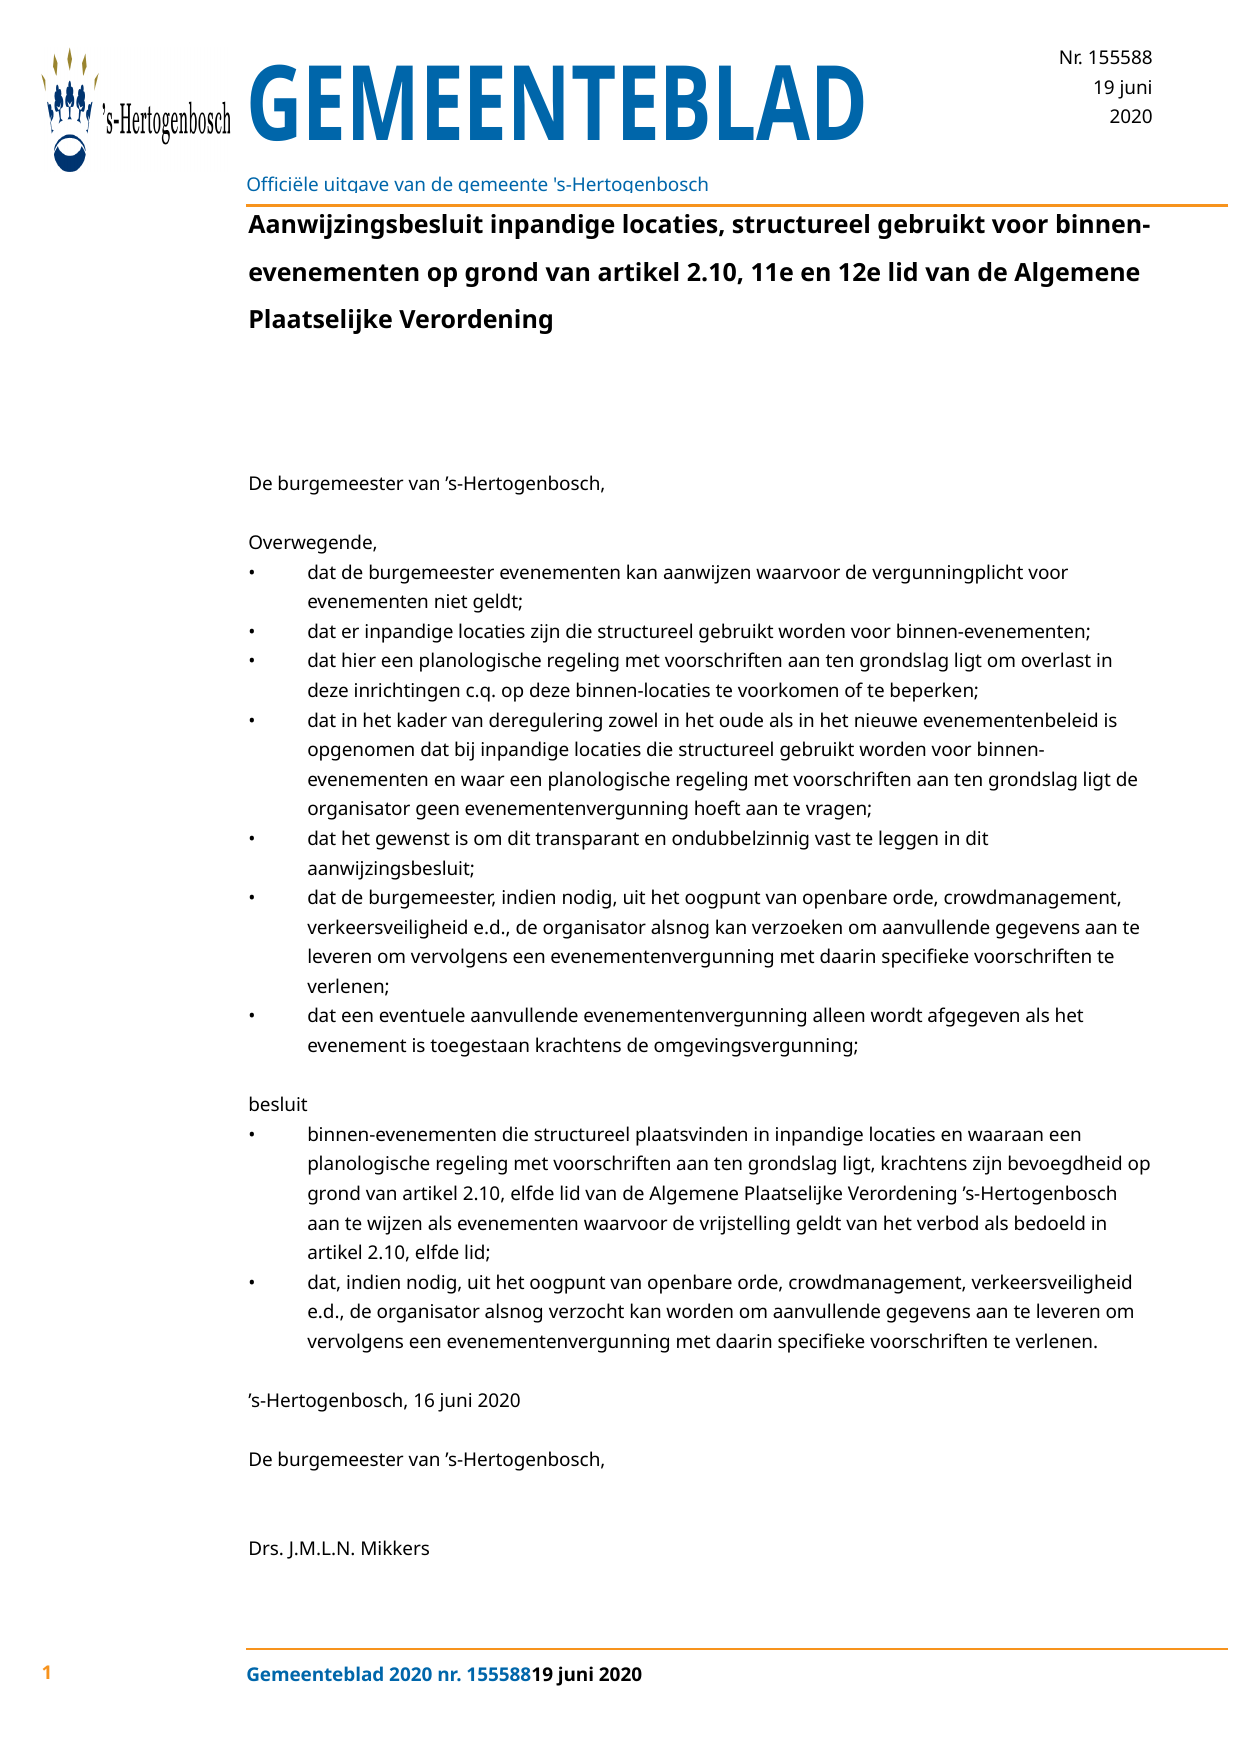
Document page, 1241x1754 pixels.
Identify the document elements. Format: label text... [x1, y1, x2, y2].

text De burgemeester van ’s-Hertogenbosch, [248, 1446, 1152, 1472]
list dat de burgemeester, indien nodig, uit het oogpunt van openbare orde, crowdmanagement, verkeersveiligheid e.d., de organisator alsnog kan verzoeken om aanvullende gegevens aan te leveren om vervolgens een evenementenvergunning met daarin specifieke voorschriften te verlenen; [248, 884, 1152, 999]
text Aanwijzingsbesluit inpandige locaties, structureel gebruikt voor binnen-evenementen op grond van artikel 2.10, 11e en 12e lid van de Algemene Plaatselijke Verordening [248, 207, 1152, 336]
list dat een eventuele aanvullende evenementenvergunning alleen wordt afgegeven als het evenement is toegestaan krachtens de omgevingsvergunning; [248, 1003, 1152, 1058]
list dat er inpandige locaties zijn die structureel gebruikt worden voor binnen-evenementen; [248, 618, 1152, 644]
list dat in het kader van deregulering zowel in het oude als in het nieuwe evenementenbeleid is opgenomen dat bij inpandige locaties die structureel gebruikt worden voor binnen-evenementen en waar een planologische regeling met voorschriften aan ten grondslag ligt de organisator geen evenementenvergunning hoeft aan te vragen; [248, 707, 1152, 821]
text ’s-Hertogenbosch, 16 juni 2020 [248, 1387, 1152, 1413]
list dat, indien nodig, uit het oogpunt van openbare orde, crowdmanagement, verkeersveiligheid e.d., de organisator alsnog verzocht kan worden om aanvullende gegevens aan te leveren om vervolgens een evenementenvergunning met daarin specifieke voorschriften te verlenen. [248, 1269, 1152, 1354]
text De burgemeester van ’s-Hertogenbosch, [248, 470, 1152, 496]
picture [41, 47, 231, 172]
list binnen-evenementen die structureel plaatsvinden in inpandige locaties en waaraan een planologische regeling met voorschriften aan ten grondslag ligt, krachtens zijn bevoegdheid op grond van artikel 2.10, elfde lid van de Algemene Plaatselijke Verordening ’s-Hertogenbosch aan te wijzen als evenementen waarvoor de vrijstelling geldt van het verbod als bedoeld in artikel 2.10, elfde lid; [248, 1121, 1152, 1265]
text Drs. J.M.L.N. Mikkers [248, 1535, 1152, 1561]
text besluit [248, 1091, 1152, 1117]
text Overwegende, [248, 529, 1152, 555]
list dat het gewenst is om dit transparant en ondubbelzinnig vast te leggen in dit aanwijzingsbesluit; [248, 825, 1152, 880]
list dat hier een planologische regeling met voorschriften aan ten grondslag ligt om overlast in deze inrichtingen c.q. op deze binnen-locaties te voorkomen of te beperken; [248, 648, 1152, 703]
list dat de burgemeester evenementen kan aanwijzen waarvoor de vergunningplicht voor evenementen niet geldt; [248, 559, 1152, 614]
